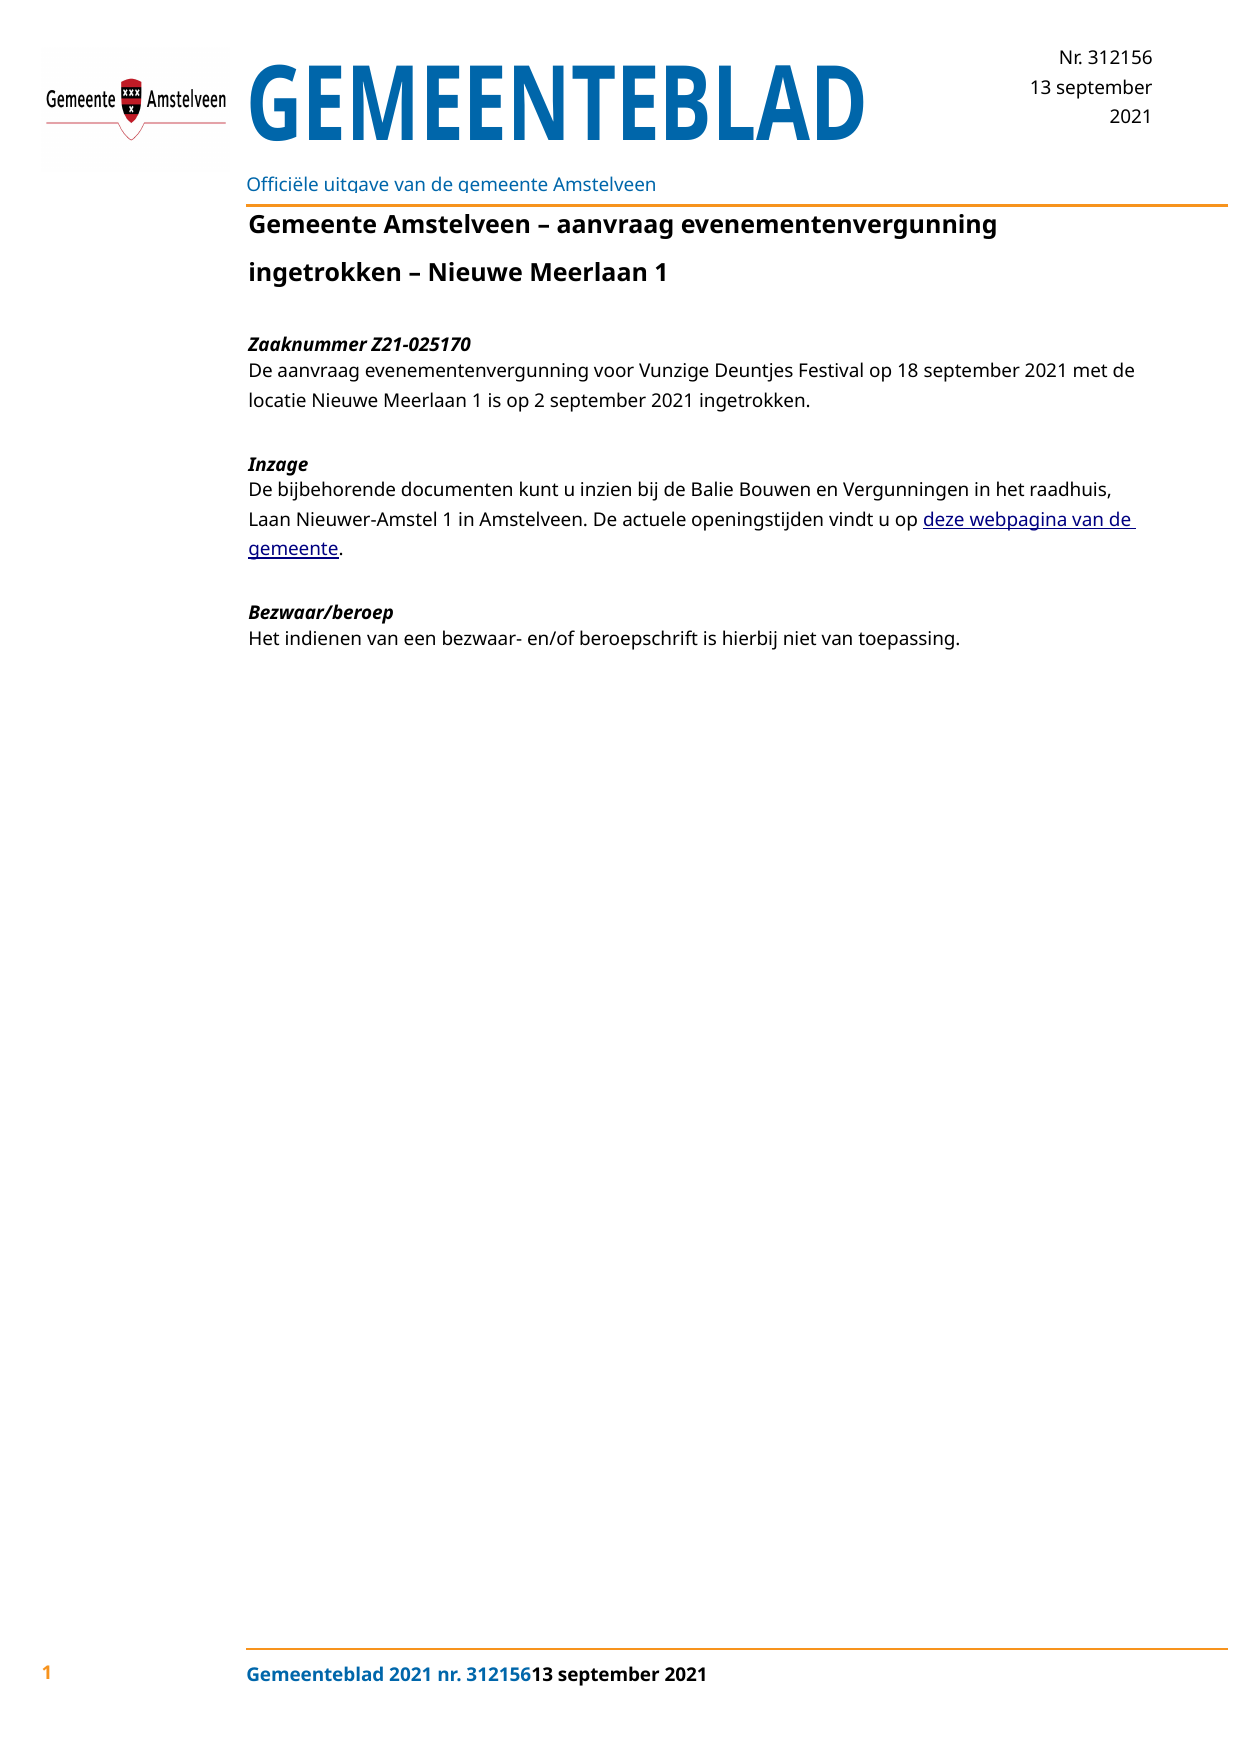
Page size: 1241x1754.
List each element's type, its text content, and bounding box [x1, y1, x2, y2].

text Gemeente Amstelveen – aanvraag evenementenvergunning ingetrokken – Nieuwe Meerlaan 1 [248, 207, 1152, 288]
text Het indienen van een bezwaar- en/of beroepschrift is hierbij niet van toepassing. [248, 625, 1152, 651]
text Inzage [248, 451, 1152, 476]
text De bijbehorende documenten kunt u inzien bij de Balie Bouwen en Vergunningen in het raadhuis, Laan Nieuwer-Amstel 1 in Amstelveen. De actuele openingstijden vindt u op deze webpagina van de gemeente. [248, 476, 1152, 561]
text Zaaknummer Z21-025170 [248, 331, 1152, 357]
picture [41, 47, 231, 172]
text De aanvraag evenementenvergunning voor Vunzige Deuntjes Festival op 18 september 2021 met de locatie Nieuwe Meerlaan 1 is op 2 september 2021 ingetrokken. [248, 357, 1152, 412]
text Bezwaar/beroep [248, 599, 1152, 625]
